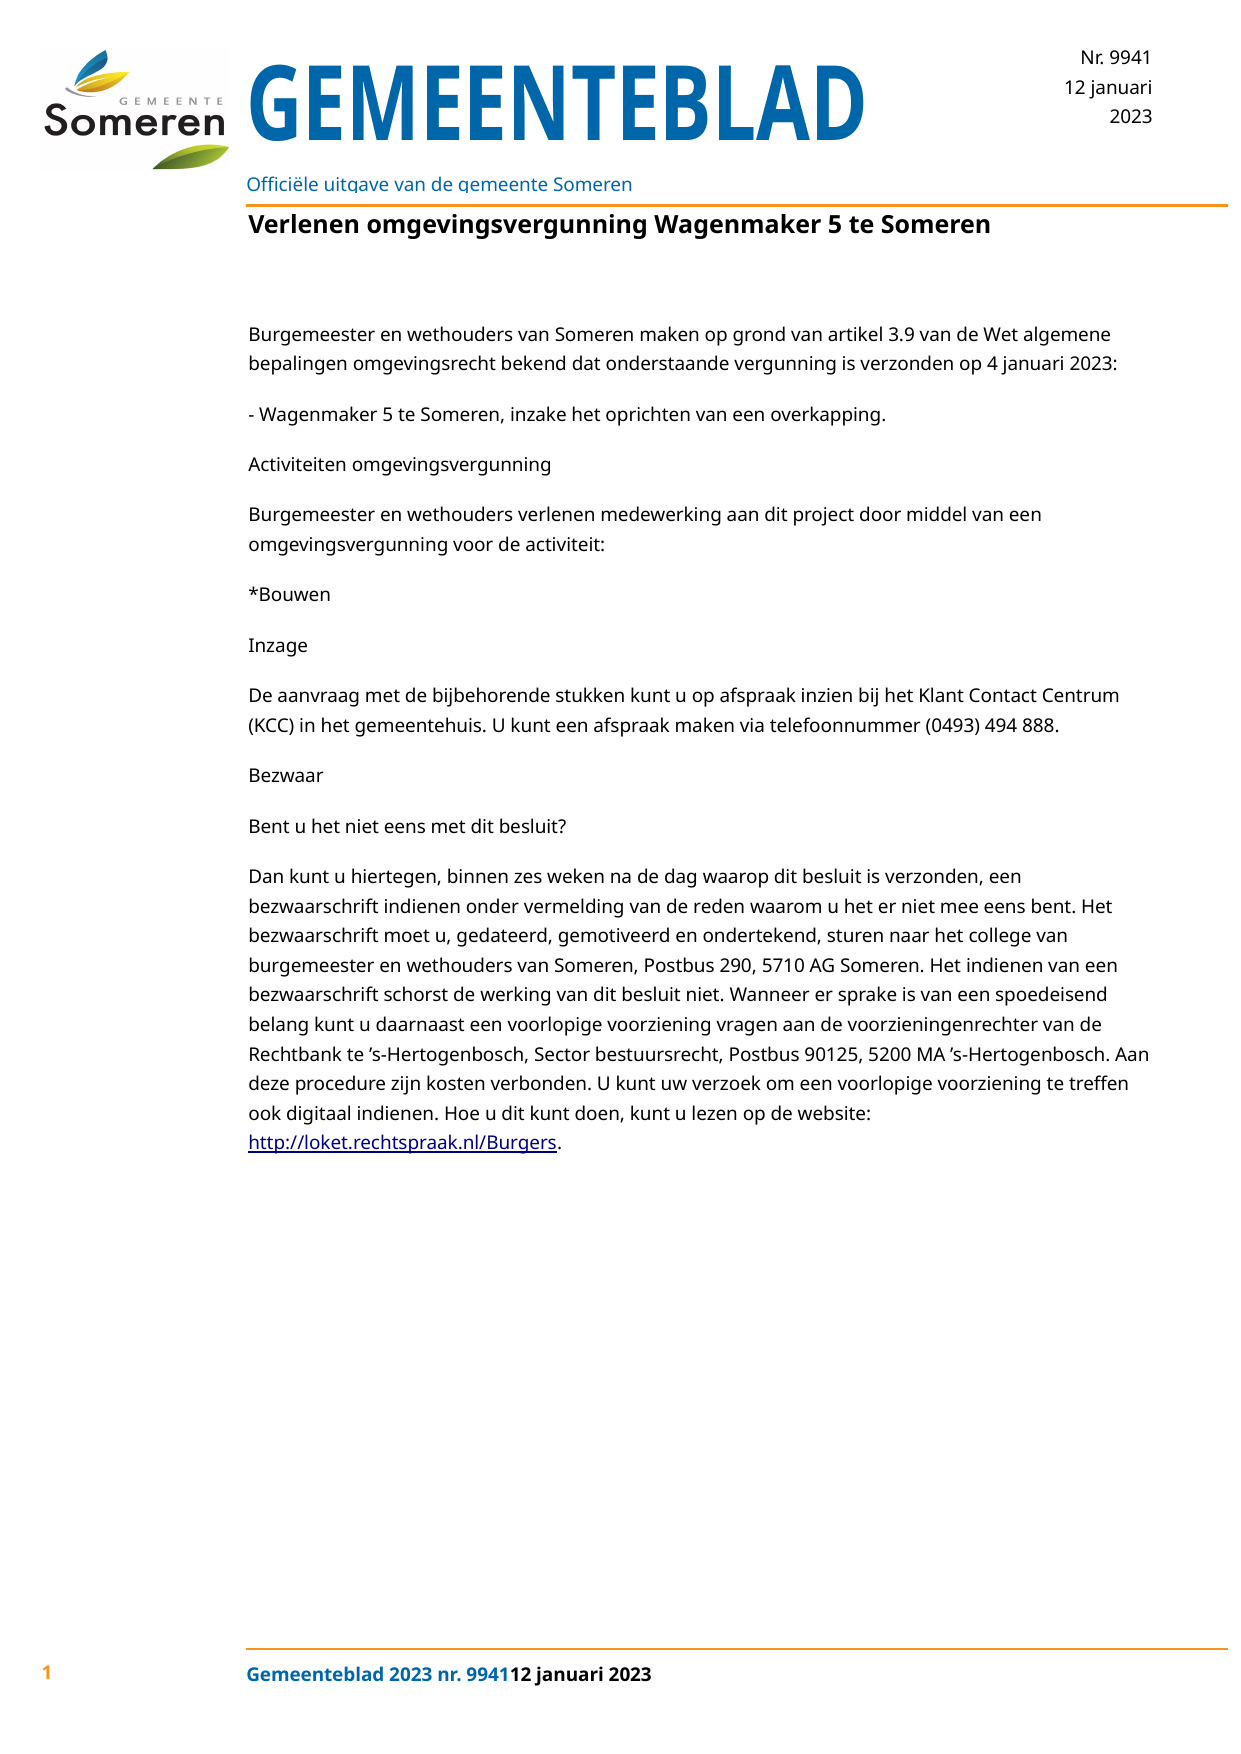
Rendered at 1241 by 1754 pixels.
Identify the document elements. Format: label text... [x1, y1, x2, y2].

picture [41, 47, 231, 172]
text Bezwaar [248, 762, 1152, 788]
text Burgemeester en wethouders verlenen medewerking aan dit project door middel van een omgevingsvergunning voor de activiteit: [248, 502, 1152, 557]
text Activiteiten omgevingsvergunning [248, 451, 1152, 477]
text Dan kunt u hiertegen, binnen zes weken na de dag waarop dit besluit is verzonden, een bezwaarschrift indienen onder vermelding van de reden waarom u het er niet mee eens bent. Het bezwaarschrift moet u, gedateerd, gemotiveerd en ondertekend, sturen naar het college van burgemeester en wethouders van Someren, Postbus 290, 5710 AG Someren. Het indienen van een bezwaarschrift schorst de werking van dit besluit niet. Wanneer er sprake is van een spoedeisend belang kunt u daarnaast een voorlopige voorziening vragen aan de voorzieningenrechter van de Rechtbank te ’s-Hertogenbosch, Sector bestuursrecht, Postbus 90125, 5200 MA ’s-Hertogenbosch. Aan deze procedure zijn kosten verbonden. U kunt uw verzoek om een voorlopige voorziening te treffen ook digitaal indienen. Hoe u dit kunt doen, kunt u lezen op de website: http://loket.rechtspraak.nl/Burgers. [248, 863, 1152, 1155]
text Inzage [248, 632, 1152, 658]
text De aanvraag met de bijbehorende stukken kunt u op afspraak inzien bij het Klant Contact Centrum (KCC) in het gemeentehuis. U kunt een afspraak maken via telefoonnummer (0493) 494 888. [248, 682, 1152, 738]
text Verlenen omgevingsvergunning Wagenmaker 5 te Someren [248, 207, 1152, 241]
text Bent u het niet eens met dit besluit? [248, 813, 1152, 838]
text - Wagenmaker 5 te Someren, inzake het oprichten van een overkapping. [248, 401, 1152, 426]
text Burgemeester en wethouders van Someren maken op grond van artikel 3.9 van de Wet algemene bepalingen omgevingsrecht bekend dat onderstaande vergunning is verzonden op 4 januari 2023: [248, 321, 1152, 376]
text *Bouwen [248, 582, 1152, 607]
